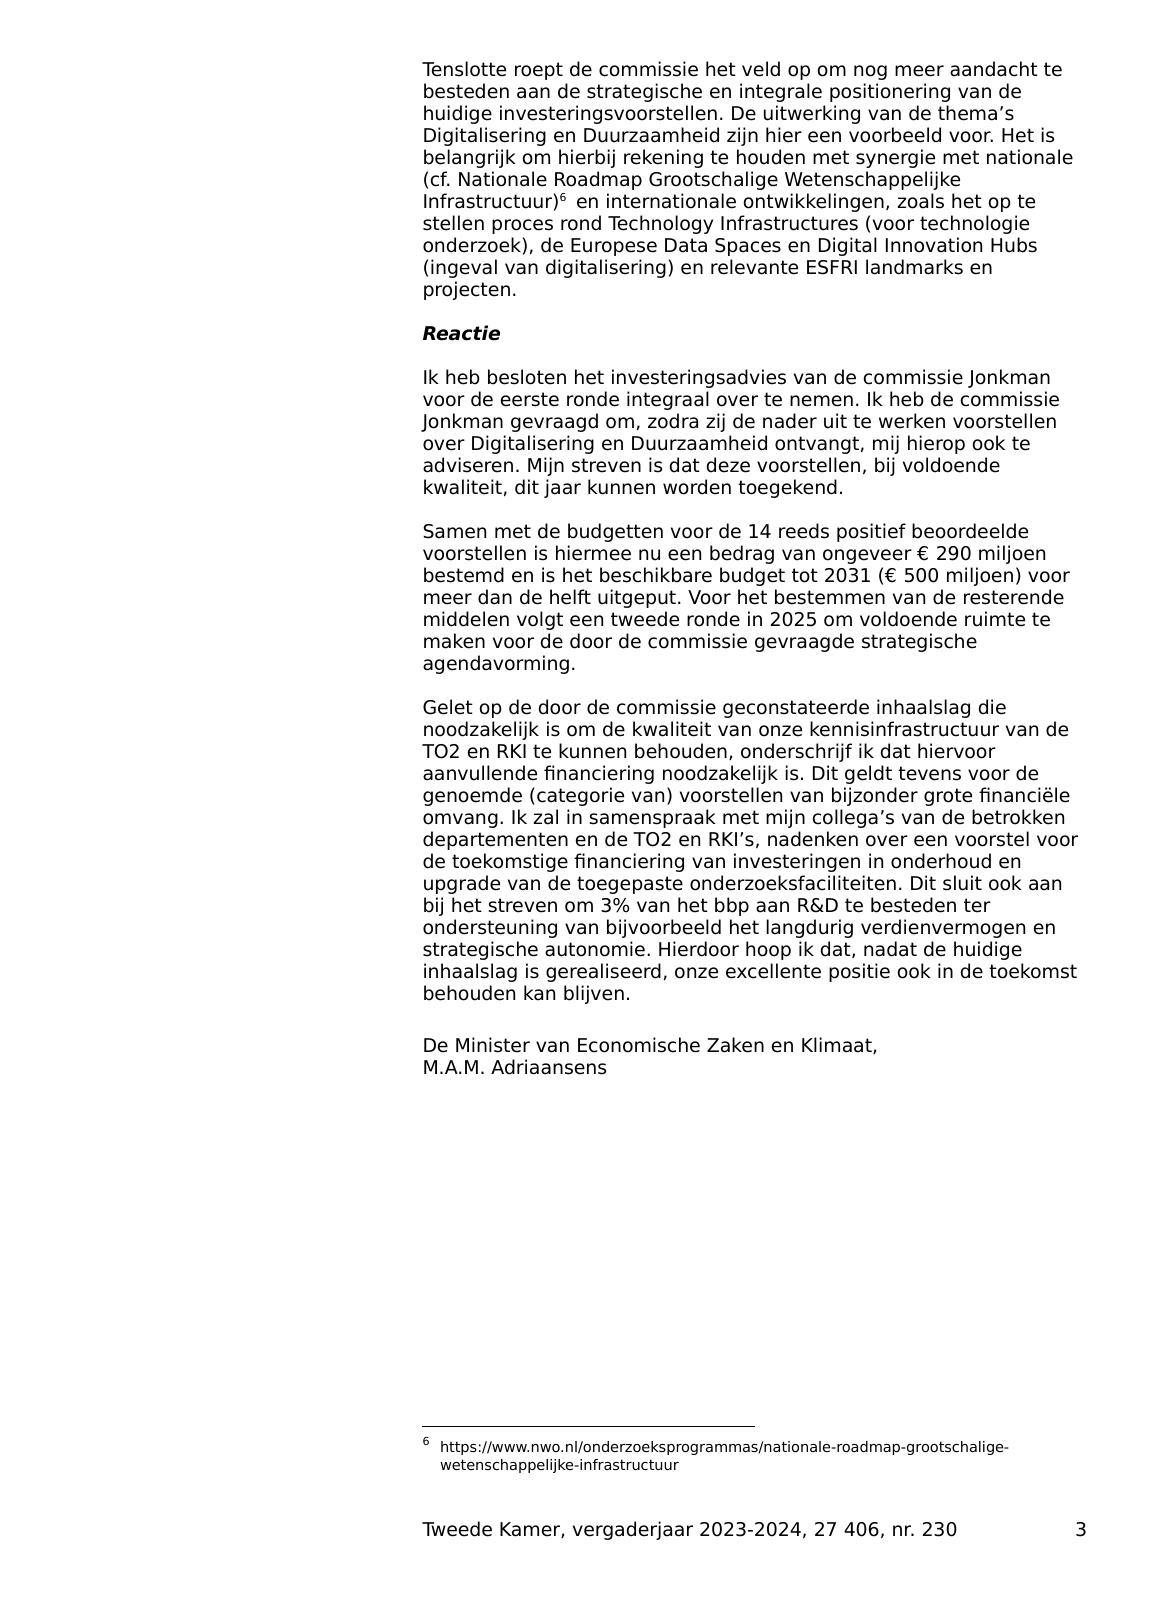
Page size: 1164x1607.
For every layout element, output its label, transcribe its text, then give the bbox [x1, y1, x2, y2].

text https://www.nwo.nl/onderzoeksprogrammas/nationale-roadmap-grootschalige-wetenschappelijke-infrastructuur [422, 1435, 1087, 1474]
text Gelet op de door de commissie geconstateerde inhaalslag die noodzakelijk is om de kwaliteit van onze kennisinfrastructuur van de TO2 en RKI te kunnen behouden, onderschrijf ik dat hiervoor aanvullende financiering noodzakelijk is. Dit geldt tevens voor de genoemde (categorie van) voorstellen van bijzonder grote financiële omvang. Ik zal in samenspraak met mijn collega’s van de betrokken departementen en de TO2 en RKI’s, nadenken over een voorstel voor de toekomstige financiering van investeringen in onderhoud en upgrade van de toegepaste onderzoeksfaciliteiten. Dit sluit ook aan bij het streven om 3% van het bbp aan R&D te besteden ter ondersteuning van bijvoorbeeld het langdurig verdienvermogen en strategische autonomie. Hierdoor hoop ik dat, nadat de huidige inhaalslag is gerealiseerd, onze excellente positie ook in de toekomst behouden kan blijven. [422, 697, 1087, 1005]
text Ik heb besloten het investeringsadvies van de commissie Jonkman voor de eerste ronde integraal over te nemen. Ik heb de commissie Jonkman gevraagd om, zodra zij de nader uit te werken voorstellen over Digitalisering en Duurzaamheid ontvangt, mij hierop ook te adviseren. Mijn streven is dat deze voorstellen, bij voldoende kwaliteit, dit jaar kunnen worden toegekend. [422, 367, 1087, 499]
subtitle Reactie [422, 323, 1087, 345]
text De Minister van Economische Zaken en Klimaat, M.A.M. Adriaansens [422, 1035, 1087, 1079]
text Samen met de budgetten voor de 14 reeds positief beoordeelde voorstellen is hiermee nu een bedrag van ongeveer € 290 miljoen bestemd en is het beschikbare budget tot 2031 (€ 500 miljoen) voor meer dan de helft uitgeput. Voor het bestemmen van de resterende middelen volgt een tweede ronde in 2025 om voldoende ruimte te maken voor de door de commissie gevraagde strategische agendavorming. [422, 521, 1087, 675]
text Tenslotte roept de commissie het veld op om nog meer aandacht te besteden aan de strategische en integrale positionering van de huidige investeringsvoorstellen. De uitwerking van de thema’s Digitalisering en Duurzaamheid zijn hier een voorbeeld voor. Het is belangrijk om hierbij rekening te houden met synergie met nationale (cf. Nationale Roadmap Grootschalige Wetenschappelijke Infrastructuur) en internationale ontwikkelingen, zoals het op te stellen proces rond Technology Infrastructures (voor technologie onderzoek), de Europese Data Spaces en Digital Innovation Hubs (ingeval van digitalisering) en relevante ESFRI landmarks en projecten. [422, 59, 1087, 301]
